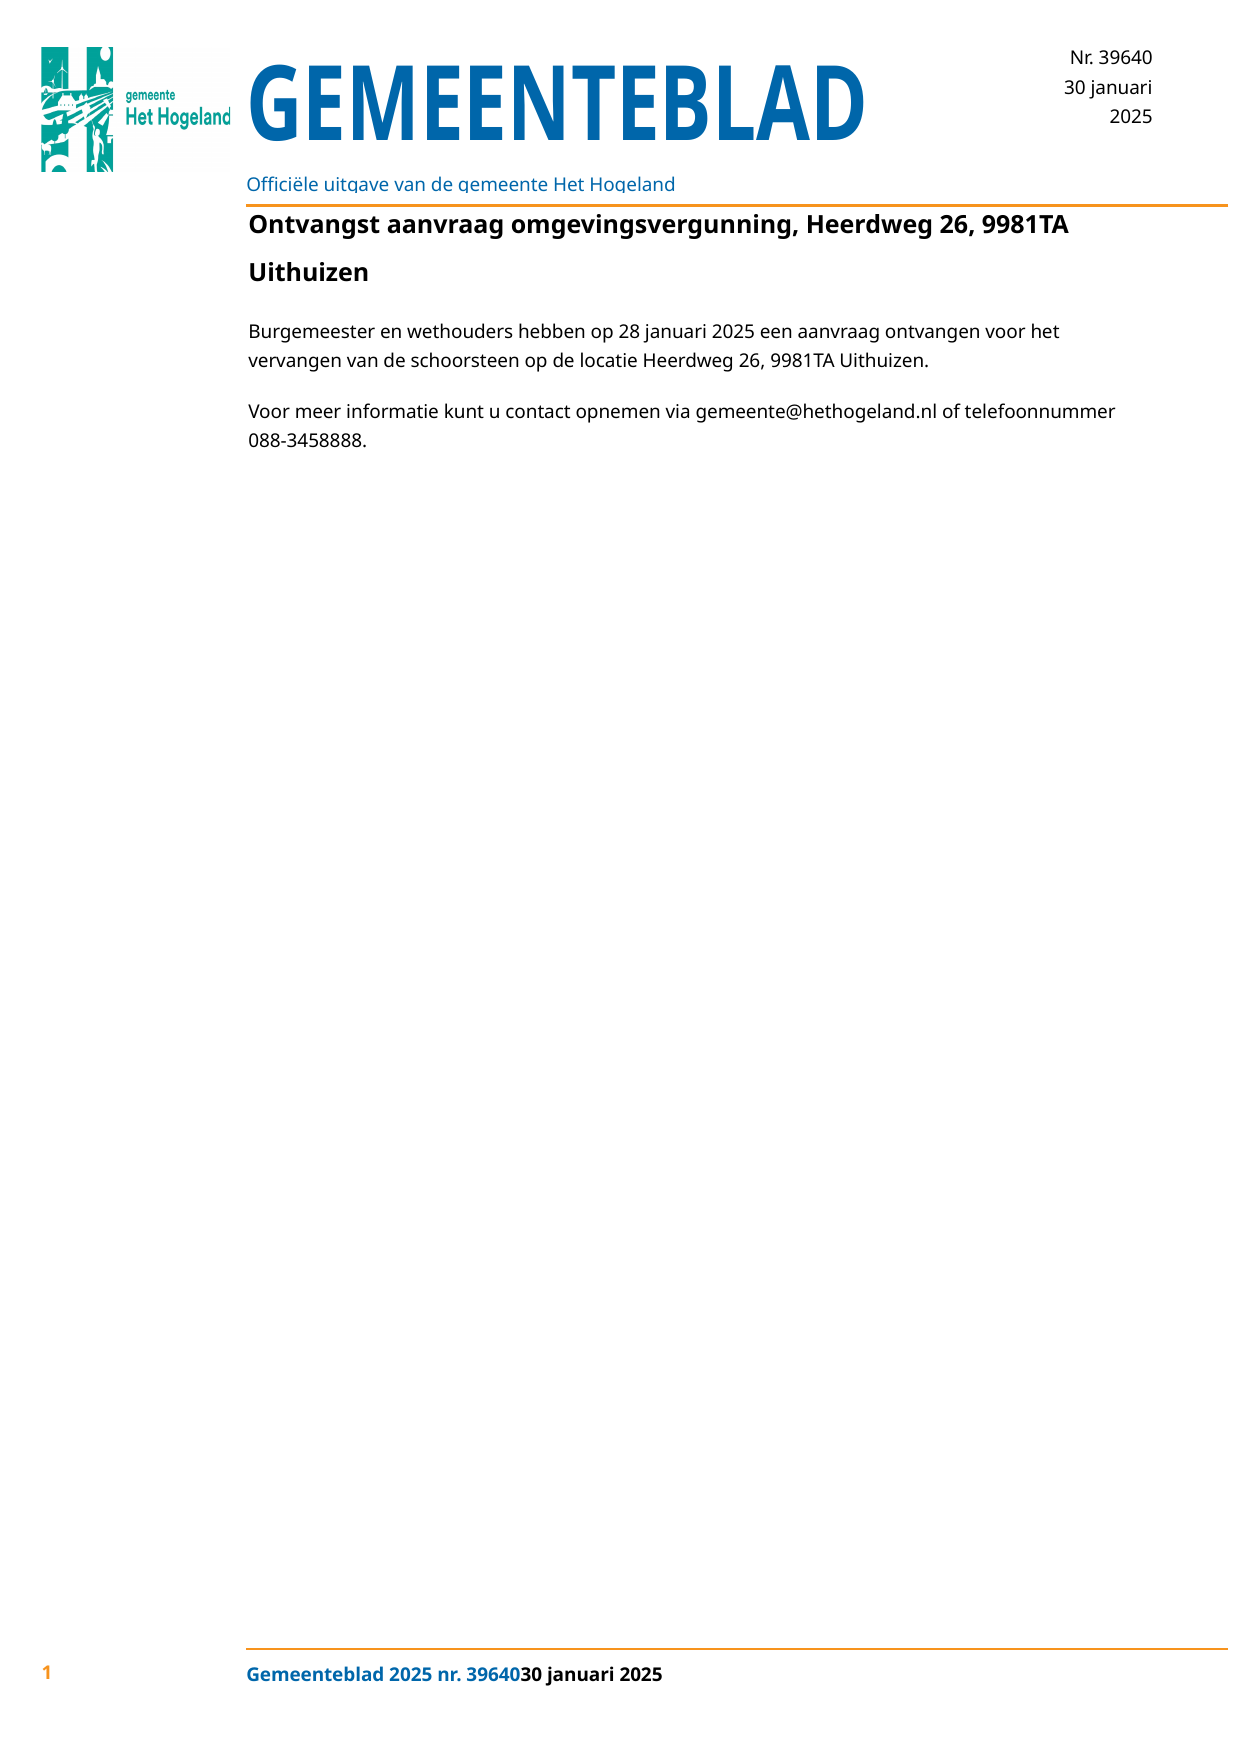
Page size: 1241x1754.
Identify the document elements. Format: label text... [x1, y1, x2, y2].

text Ontvangst aanvraag omgevingsvergunning, Heerdweg 26, 9981TA Uithuizen [248, 207, 1152, 288]
picture [41, 47, 231, 172]
text Voor meer informatie kunt u contact opnemen via gemeente@hethogeland.nl of telefoonnummer 088-3458888. [248, 398, 1152, 453]
text Burgemeester en wethouders hebben op 28 januari 2025 een aanvraag ontvangen voor het vervangen van de schoorsteen op de locatie Heerdweg 26, 9981TA Uithuizen. [248, 318, 1152, 373]
